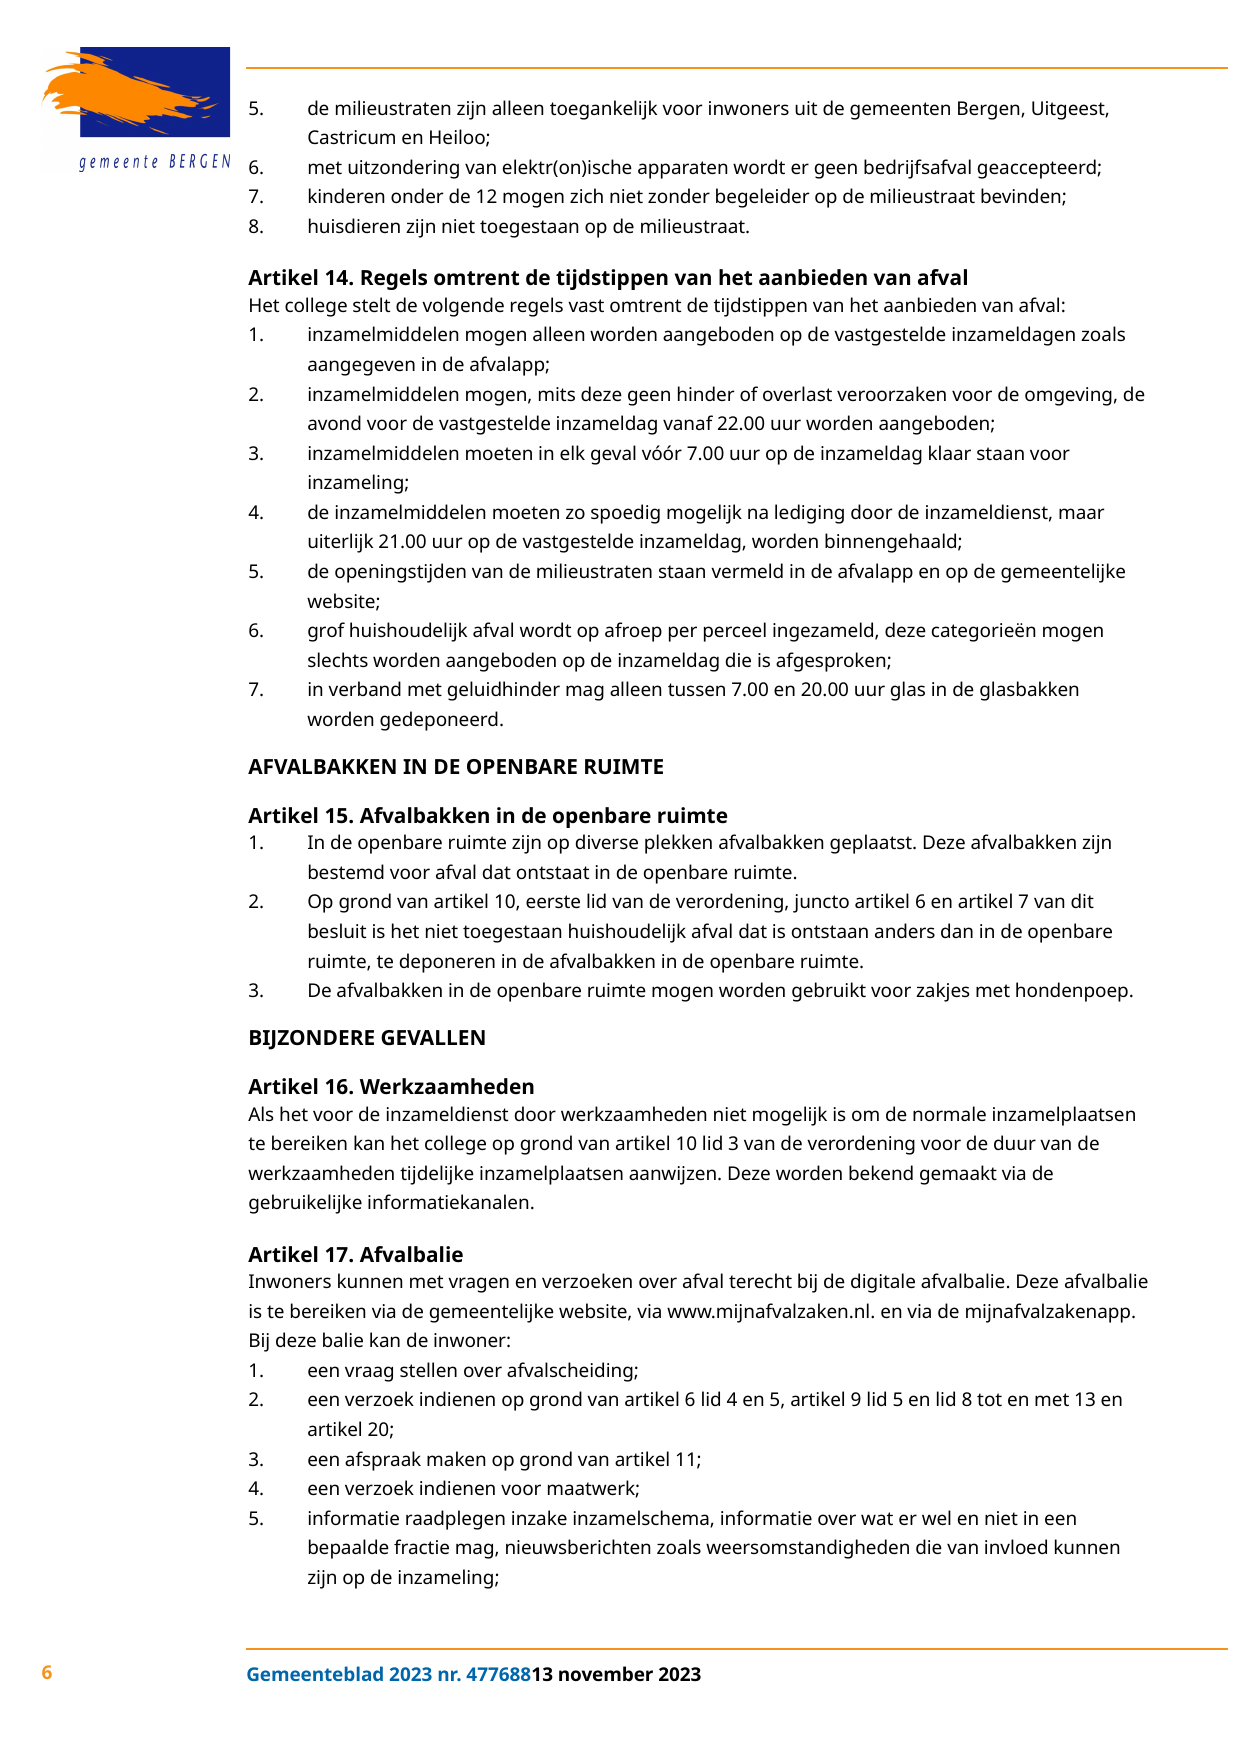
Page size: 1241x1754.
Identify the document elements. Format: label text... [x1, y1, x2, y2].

list de openingstijden van de milieustraten staan vermeld in de afvalapp en op de gemeentelijke website; [248, 558, 1152, 613]
list inzamelmiddelen mogen, mits deze geen hinder of overlast veroorzaken voor de omgeving, de avond voor de vastgestelde inzameldag vanaf 22.00 uur worden aangeboden; [248, 381, 1152, 436]
text Het college stelt de volgende regels vast omtrent de tijdstippen van het aanbieden van afval: [248, 292, 1152, 318]
text Artikel 14. Regels omtrent de tijdstippen van het aanbieden van afval [248, 263, 1152, 292]
picture [41, 47, 231, 172]
list met uitzondering van elektr(on)ische apparaten wordt er geen bedrijfsafval geaccepteerd; [248, 154, 1152, 180]
list grof huishoudelijk afval wordt op afroep per perceel ingezameld, deze categorieën mogen slechts worden aangeboden op de inzameldag die is afgesproken; [248, 617, 1152, 673]
text Als het voor de inzameldienst door werkzaamheden niet mogelijk is om de normale inzamelplaatsen te bereiken kan het college op grond van artikel 10 lid 3 van de verordening voor de duur van de werkzaamheden tijdelijke inzamelplaatsen aanwijzen. Deze worden bekend gemaakt via de gebruikelijke informatiekanalen. [248, 1101, 1152, 1215]
text Artikel 15. Afvalbakken in de openbare ruimte [248, 801, 1152, 829]
list een afspraak maken op grond van artikel 11; [248, 1446, 1152, 1472]
text AFVALBAKKEN IN DE OPENBARE RUIMTE [248, 752, 1152, 780]
list Op grond van artikel 10, eerste lid van de verordening, juncto artikel 6 en artikel 7 van dit besluit is het niet toegestaan huishoudelijk afval dat is ontstaan anders dan in de openbare ruimte, te deponeren in de afvalbakken in de openbare ruimte. [248, 889, 1152, 973]
list informatie raadplegen inzake inzamelschema, informatie over wat er wel en niet in een bepaalde fractie mag, nieuwsberichten zoals weersomstandigheden die van invloed kunnen zijn op de inzameling; [248, 1505, 1152, 1590]
list huisdieren zijn niet toegestaan op de milieustraat. [248, 213, 1152, 239]
text BIJZONDERE GEVALLEN [248, 1023, 1152, 1051]
text Artikel 16. Werkzaamheden [248, 1072, 1152, 1101]
list de milieustraten zijn alleen toegankelijk voor inwoners uit de gemeenten Bergen, Uitgeest, Castricum en Heiloo; [248, 95, 1152, 150]
list een vraag stellen over afvalscheiding; [248, 1357, 1152, 1383]
text Artikel 17. Afvalbalie [248, 1240, 1152, 1268]
text Inwoners kunnen met vragen en verzoeken over afval terecht bij de digitale afvalbalie. Deze afvalbalie is te bereiken via de gemeentelijke website, via www.mijnafvalzaken.nl. en via de mijnafvalzakenapp. Bij deze balie kan de inwoner: [248, 1268, 1152, 1353]
list De afvalbakken in de openbare ruimte mogen worden gebruikt voor zakjes met hondenpoep. [248, 977, 1152, 1003]
list inzamelmiddelen mogen alleen worden aangeboden op de vastgestelde inzameldagen zoals aangegeven in de afvalapp; [248, 322, 1152, 377]
list een verzoek indienen op grond van artikel 6 lid 4 en 5, artikel 9 lid 5 en lid 8 tot en met 13 en artikel 20; [248, 1387, 1152, 1442]
list in verband met geluidhinder mag alleen tussen 7.00 en 20.00 uur glas in de glasbakken worden gedeponeerd. [248, 677, 1152, 732]
list inzamelmiddelen moeten in elk geval vóór 7.00 uur op de inzameldag klaar staan voor inzameling; [248, 440, 1152, 495]
list de inzamelmiddelen moeten zo spoedig mogelijk na lediging door de inzameldienst, maar uiterlijk 21.00 uur op de vastgestelde inzameldag, worden binnengehaald; [248, 499, 1152, 554]
list In de openbare ruimte zijn op diverse plekken afvalbakken geplaatst. Deze afvalbakken zijn bestemd voor afval dat ontstaat in de openbare ruimte. [248, 829, 1152, 885]
list kinderen onder de 12 mogen zich niet zonder begeleider op de milieustraat bevinden; [248, 183, 1152, 209]
list een verzoek indienen voor maatwerk; [248, 1475, 1152, 1501]
